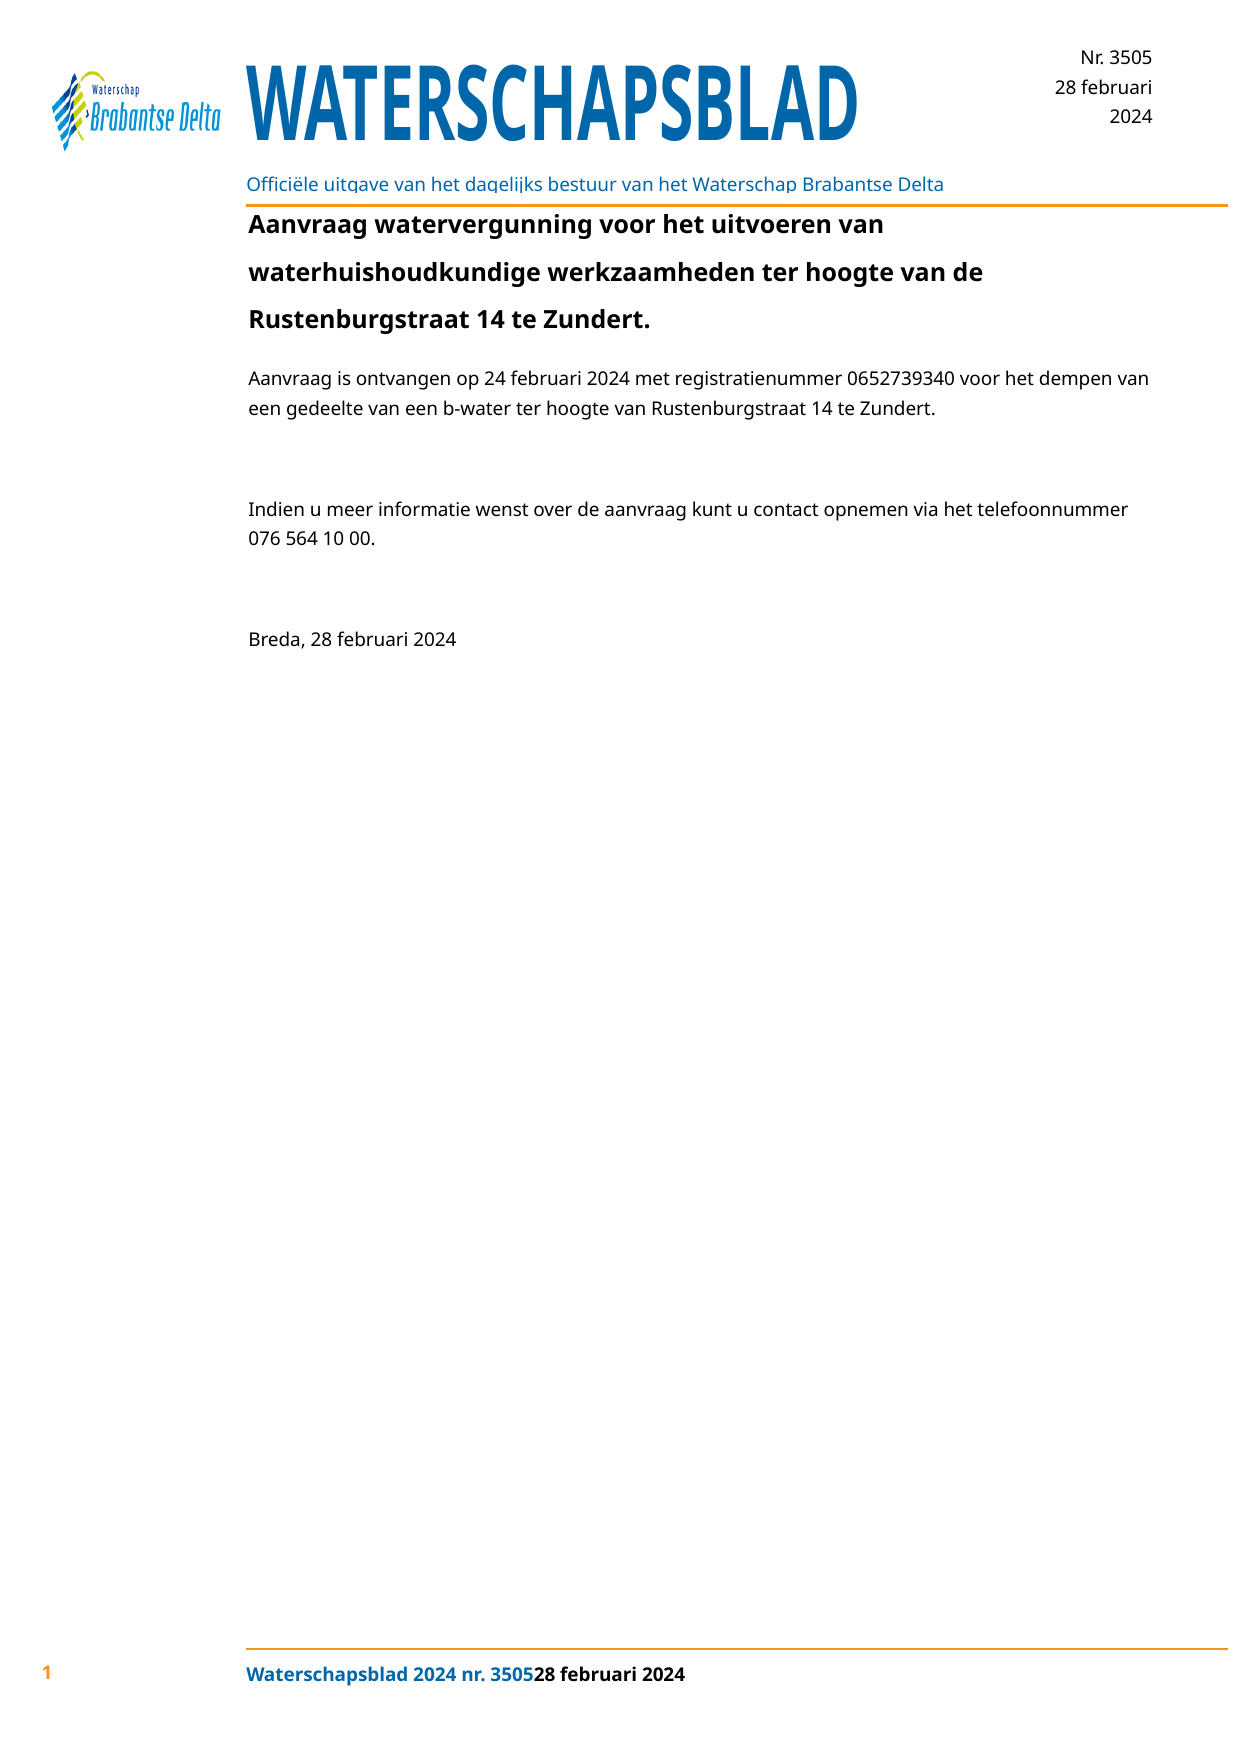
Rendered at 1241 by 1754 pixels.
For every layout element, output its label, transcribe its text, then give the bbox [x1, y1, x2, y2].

text Indien u meer informatie wenst over de aanvraag kunt u contact opnemen via het telefoonnummer 076 564 10 00. [248, 496, 1152, 551]
text Aanvraag watervergunning voor het uitvoeren van waterhuishoudkundige werkzaamheden ter hoogte van de Rustenburgstraat 14 te Zundert. [248, 207, 1152, 336]
picture [41, 47, 231, 172]
text Breda, 28 februari 2024 [248, 626, 1152, 652]
text Aanvraag is ontvangen op 24 februari 2024 met registratienummer 0652739340 voor het dempen van een gedeelte van een b-water ter hoogte van Rustenburgstraat 14 te Zundert. [248, 366, 1152, 421]
